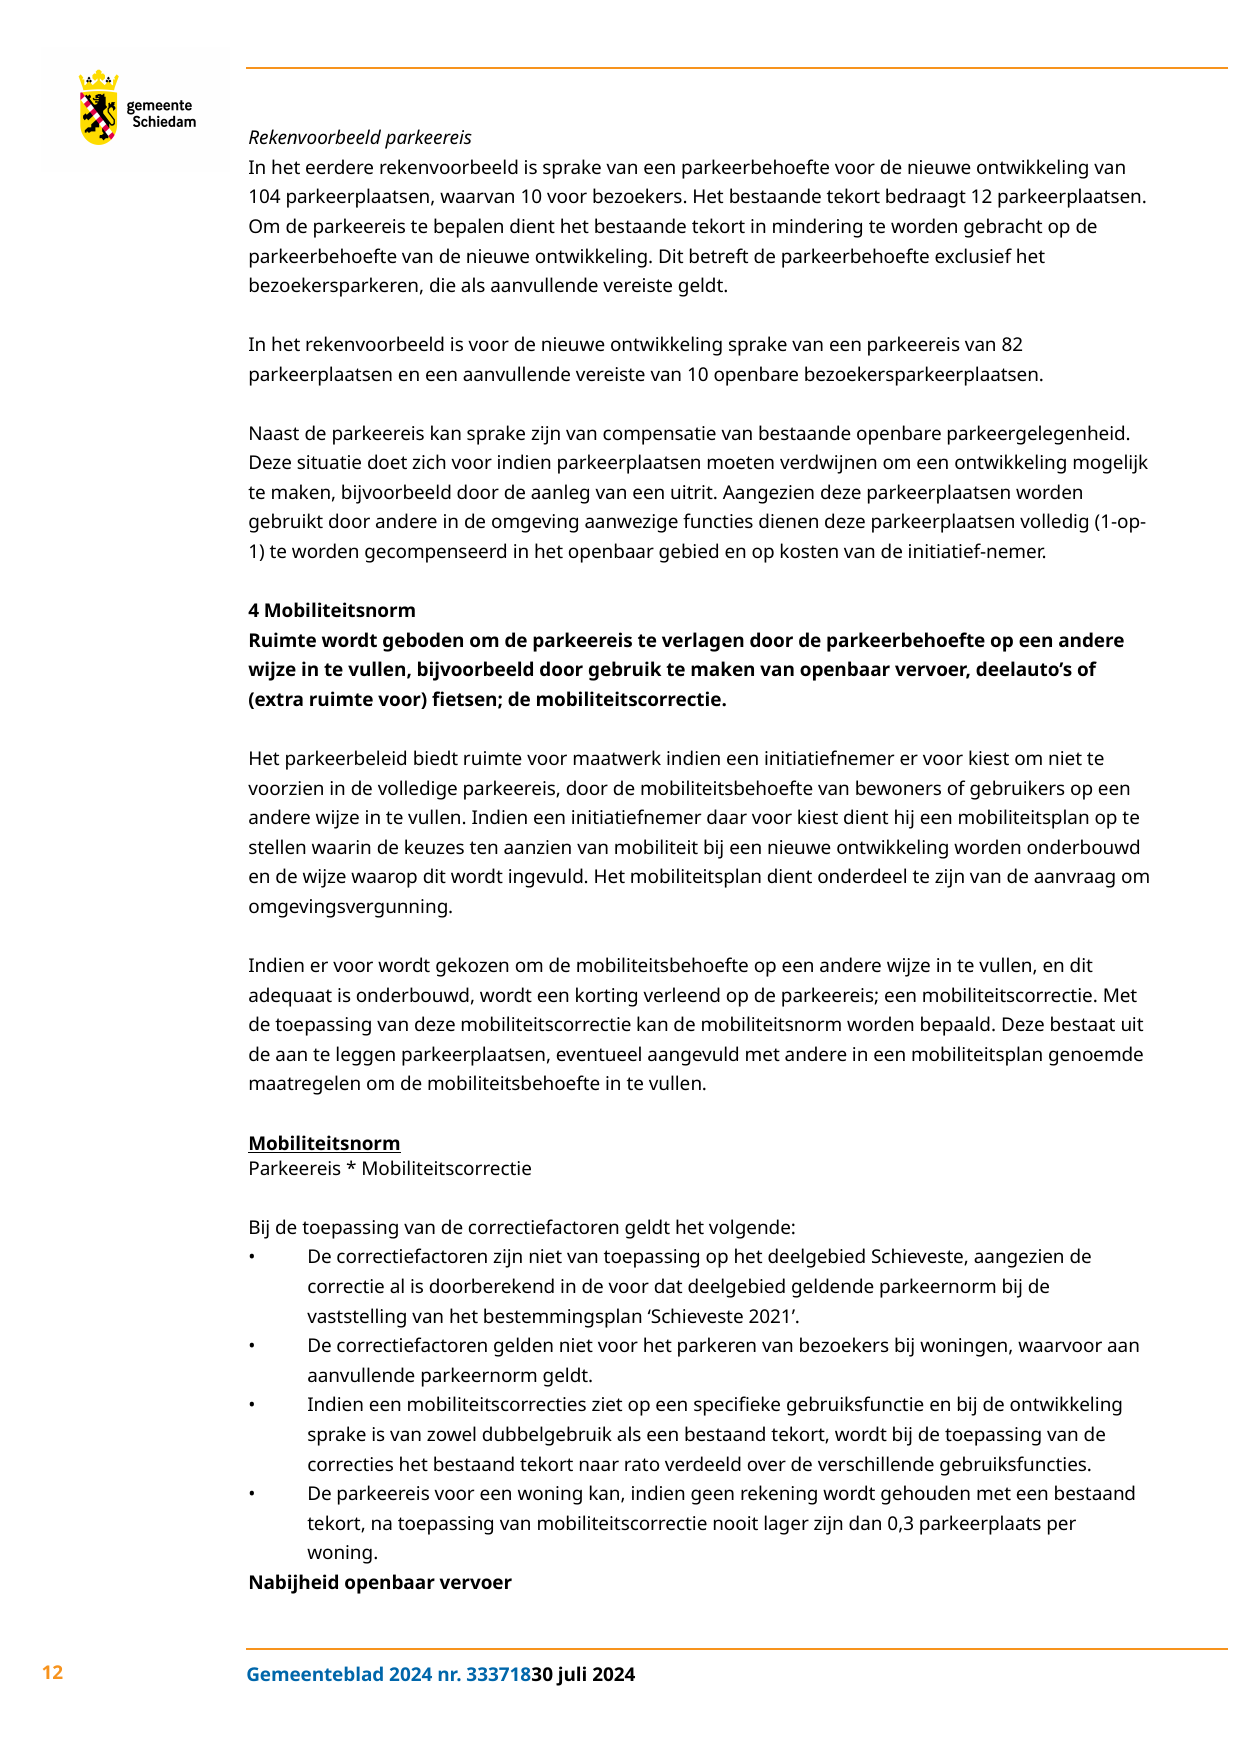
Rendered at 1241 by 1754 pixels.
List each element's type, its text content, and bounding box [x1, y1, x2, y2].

table_cell Parkeereis * Mobiliteitscorrectie [248, 1156, 1152, 1181]
list De correctiefactoren zijn niet van toepassing op het deelgebied Schieveste, aangezien de correctie al is doorberekend in de voor dat deelgebied geldende parkeernorm bij de vaststelling van het bestemmingsplan ‘Schieveste 2021’. [248, 1244, 1152, 1328]
table_header Rekenvoorbeeld parkeereis In het eerdere rekenvoorbeeld is sprake van een parkeerbehoefte voor de nieuwe ontwikkeling van 104 parkeerplaatsen, waarvan 10 voor bezoekers. Het bestaande tekort bedraagt 12 parkeerplaatsen. Om de parkeereis te bepalen dient het bestaande tekort in mindering te worden gebracht op de parkeerbehoefte van de nieuwe ontwikkeling. Dit betreft de parkeerbehoefte exclusief het bezoekersparkeren, die als aanvullende vereiste geldt. In het rekenvoorbeeld is voor de nieuwe ontwikkeling sprake van een parkeereis van 82 parkeerplaatsen en een aanvullende vereiste van 10 openbare bezoekersparkeerplaatsen. [248, 125, 1152, 387]
text Indien er voor wordt gekozen om de mobiliteitsbehoefte op een andere wijze in te vullen, en dit adequaat is onderbouwd, wordt een korting verleend op de parkeereis; een mobiliteitscorrectie. Met de toepassing van deze mobiliteitscorrectie kan de mobiliteitsnorm worden bepaald. Deze bestaat uit de aan te leggen parkeerplaatsen, eventueel aangevuld met andere in een mobiliteitsplan genoemde maatregelen om de mobiliteitsbehoefte in te vullen. [248, 952, 1152, 1096]
list De correctiefactoren gelden niet voor het parkeren van bezoekers bij woningen, waarvoor aan aanvullende parkeernorm geldt. [248, 1332, 1152, 1388]
list De parkeereis voor een woning kan, indien geen rekening wordt gehouden met een bestaand tekort, na toepassing van mobiliteitscorrectie nooit lager zijn dan 0,3 parkeerplaats per woning. [248, 1480, 1152, 1565]
text Het parkeerbeleid biedt ruimte voor maatwerk indien een initiatiefnemer er voor kiest om niet te voorzien in de volledige parkeereis, door de mobiliteitsbehoefte van bewoners of gebruikers op een andere wijze in te vullen. Indien een initiatiefnemer daar voor kiest dient hij een mobiliteitsplan op te stellen waarin de keuzes ten aanzien van mobiliteit bij een nieuwe ontwikkeling worden onderbouwd en de wijze waarop dit wordt ingevuld. Het mobiliteitsplan dient onderdeel te zijn van de aanvraag om omgevingsvergunning. [248, 745, 1152, 919]
text 4 Mobiliteitsnorm [248, 597, 1152, 623]
text Nabijheid openbaar vervoer [248, 1569, 1152, 1595]
text Naast de parkeereis kan sprake zijn van compensatie van bestaande openbare parkeergelegenheid. Deze situatie doet zich voor indien parkeerplaatsen moeten verdwijnen om een ontwikkeling mogelijk te maken, bijvoorbeeld door de aanleg van een uitrit. Aangezien deze parkeerplaatsen worden gebruikt door andere in de omgeving aanwezige functies dienen deze parkeerplaatsen volledig (1-op-1) te worden gecompenseerd in het openbaar gebied en op kosten van de initiatief-nemer. [248, 420, 1152, 564]
picture [41, 47, 231, 172]
list Indien een mobiliteitscorrecties ziet op een specifieke gebruiksfunctie en bij de ontwikkeling sprake is van zowel dubbelgebruik als een bestaand tekort, wordt bij de toepassing van de correcties het bestaand tekort naar rato verdeeld over de verschillende gebruiksfuncties. [248, 1392, 1152, 1476]
table_header Mobiliteitsnorm [248, 1130, 1152, 1156]
text Bij de toepassing van de correctiefactoren geldt het volgende: [248, 1214, 1152, 1240]
text Ruimte wordt geboden om de parkeereis te verlagen door de parkeerbehoefte op een andere wijze in te vullen, bijvoorbeeld door gebruik te maken van openbaar vervoer, deelauto’s of (extra ruimte voor) fietsen; de mobiliteitscorrectie. [248, 627, 1152, 712]
